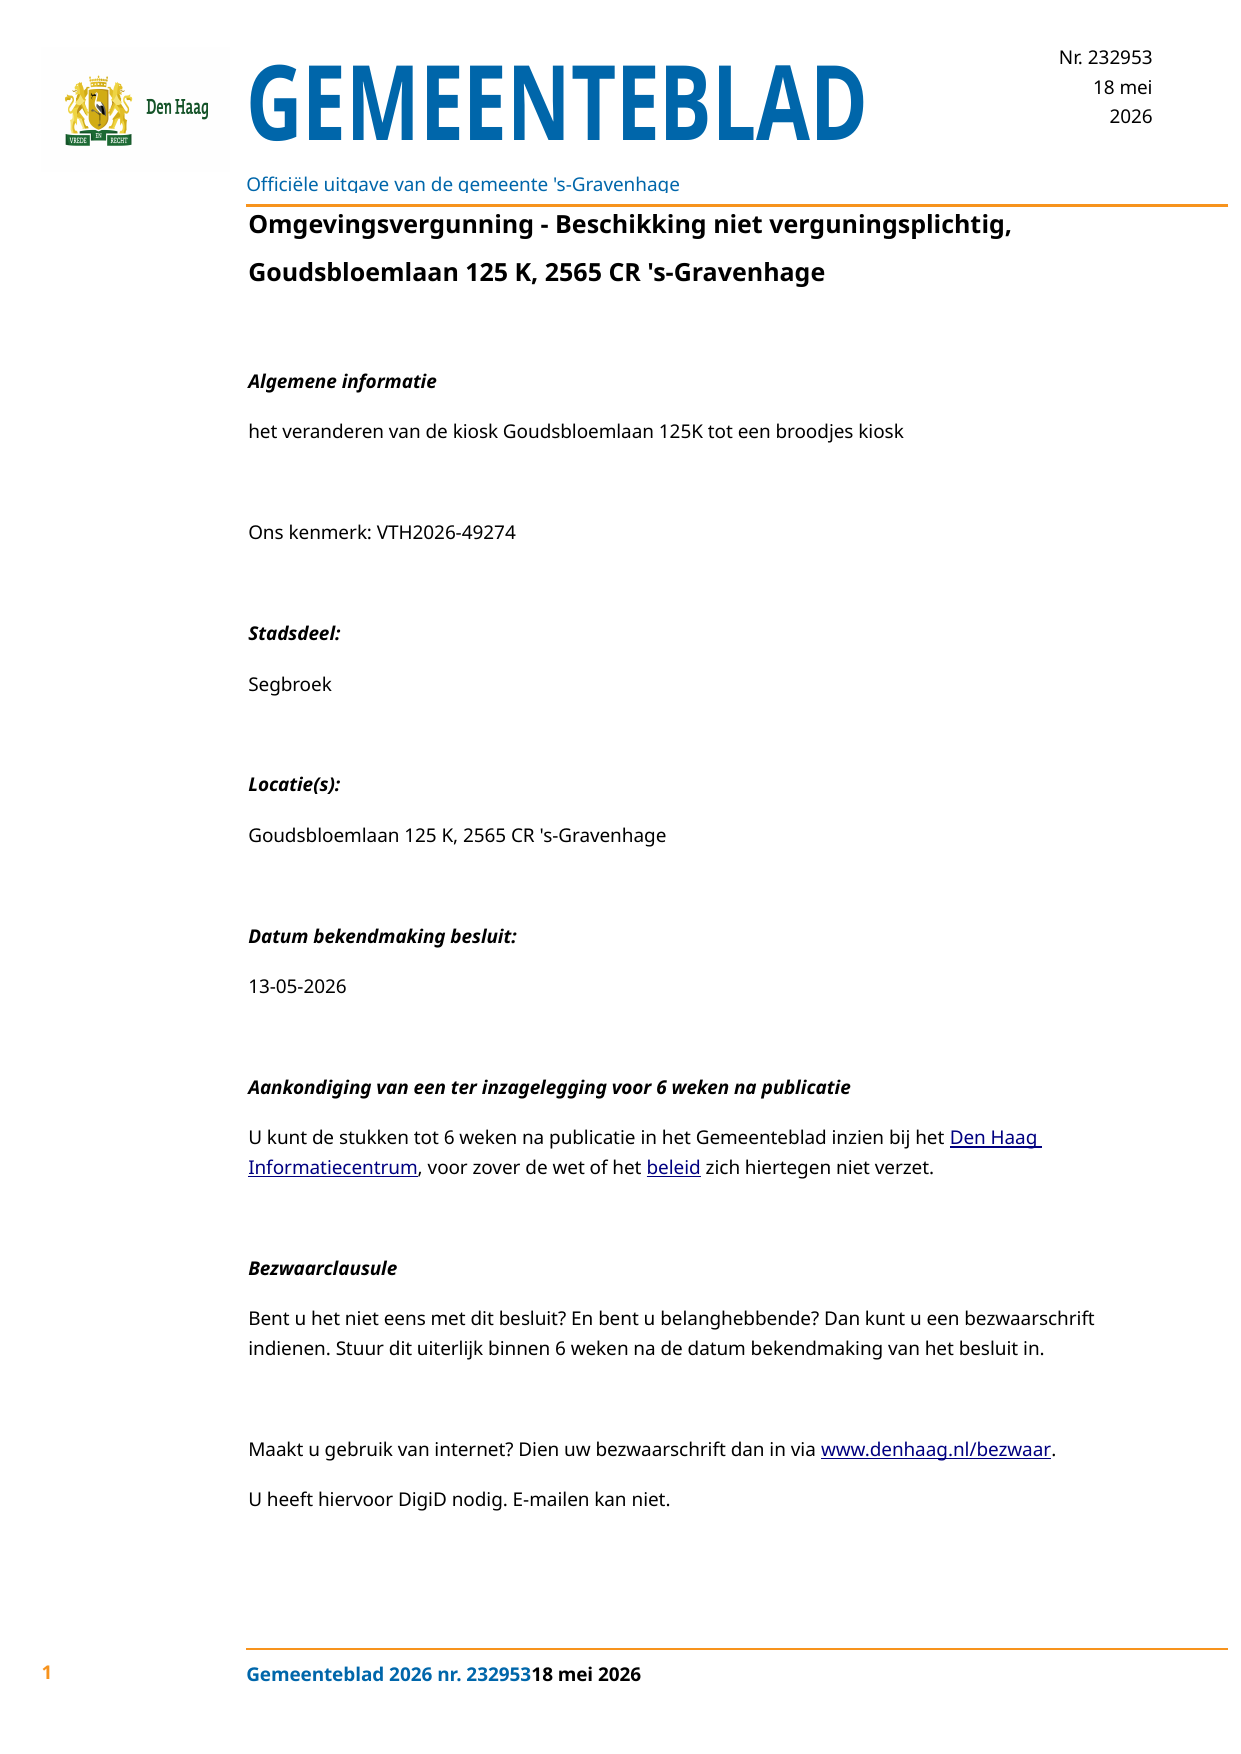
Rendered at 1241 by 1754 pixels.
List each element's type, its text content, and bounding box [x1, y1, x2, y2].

text Stadsdeel: [248, 620, 1152, 646]
text het veranderen van de kiosk Goudsbloemlaan 125K tot een broodjes kiosk [248, 419, 1152, 444]
text U heeft hiervoor DigiD nodig. E-mailen kan niet. [248, 1486, 1152, 1512]
text Datum bekendmaking besluit: [248, 923, 1152, 949]
text Algemene informatie [248, 368, 1152, 394]
text Omgevingsvergunning - Beschikking niet verguningsplichtig, Goudsbloemlaan 125 K, 2565 CR 's-Gravenhage [248, 207, 1152, 288]
text Ons kenmerk: VTH2026-49274 [248, 519, 1152, 545]
text U kunt de stukken tot 6 weken na publicatie in het Gemeenteblad inzien bij het Den Haag Informatiecentrum, voor zover de wet of het beleid zich hiertegen niet verzet. [248, 1124, 1152, 1180]
text Segbroek [248, 671, 1152, 697]
text Bent u het niet eens met dit besluit? En bent u belanghebbende? Dan kunt u een bezwaarschrift indienen. Stuur dit uiterlijk binnen 6 weken na de datum bekendmaking van het besluit in. [248, 1305, 1152, 1361]
text Bezwaarclausule [248, 1255, 1152, 1281]
text Goudsbloemlaan 125 K, 2565 CR 's-Gravenhage [248, 822, 1152, 848]
text 13-05-2026 [248, 973, 1152, 999]
text Maakt u gebruik van internet? Dien uw bezwaarschrift dan in via www.denhaag.nl/bezwaar. [248, 1436, 1152, 1462]
text Aankondiging van een ter inzagelegging voor 6 weken na publicatie [248, 1074, 1152, 1100]
text Locatie(s): [248, 772, 1152, 797]
picture [41, 47, 231, 172]
